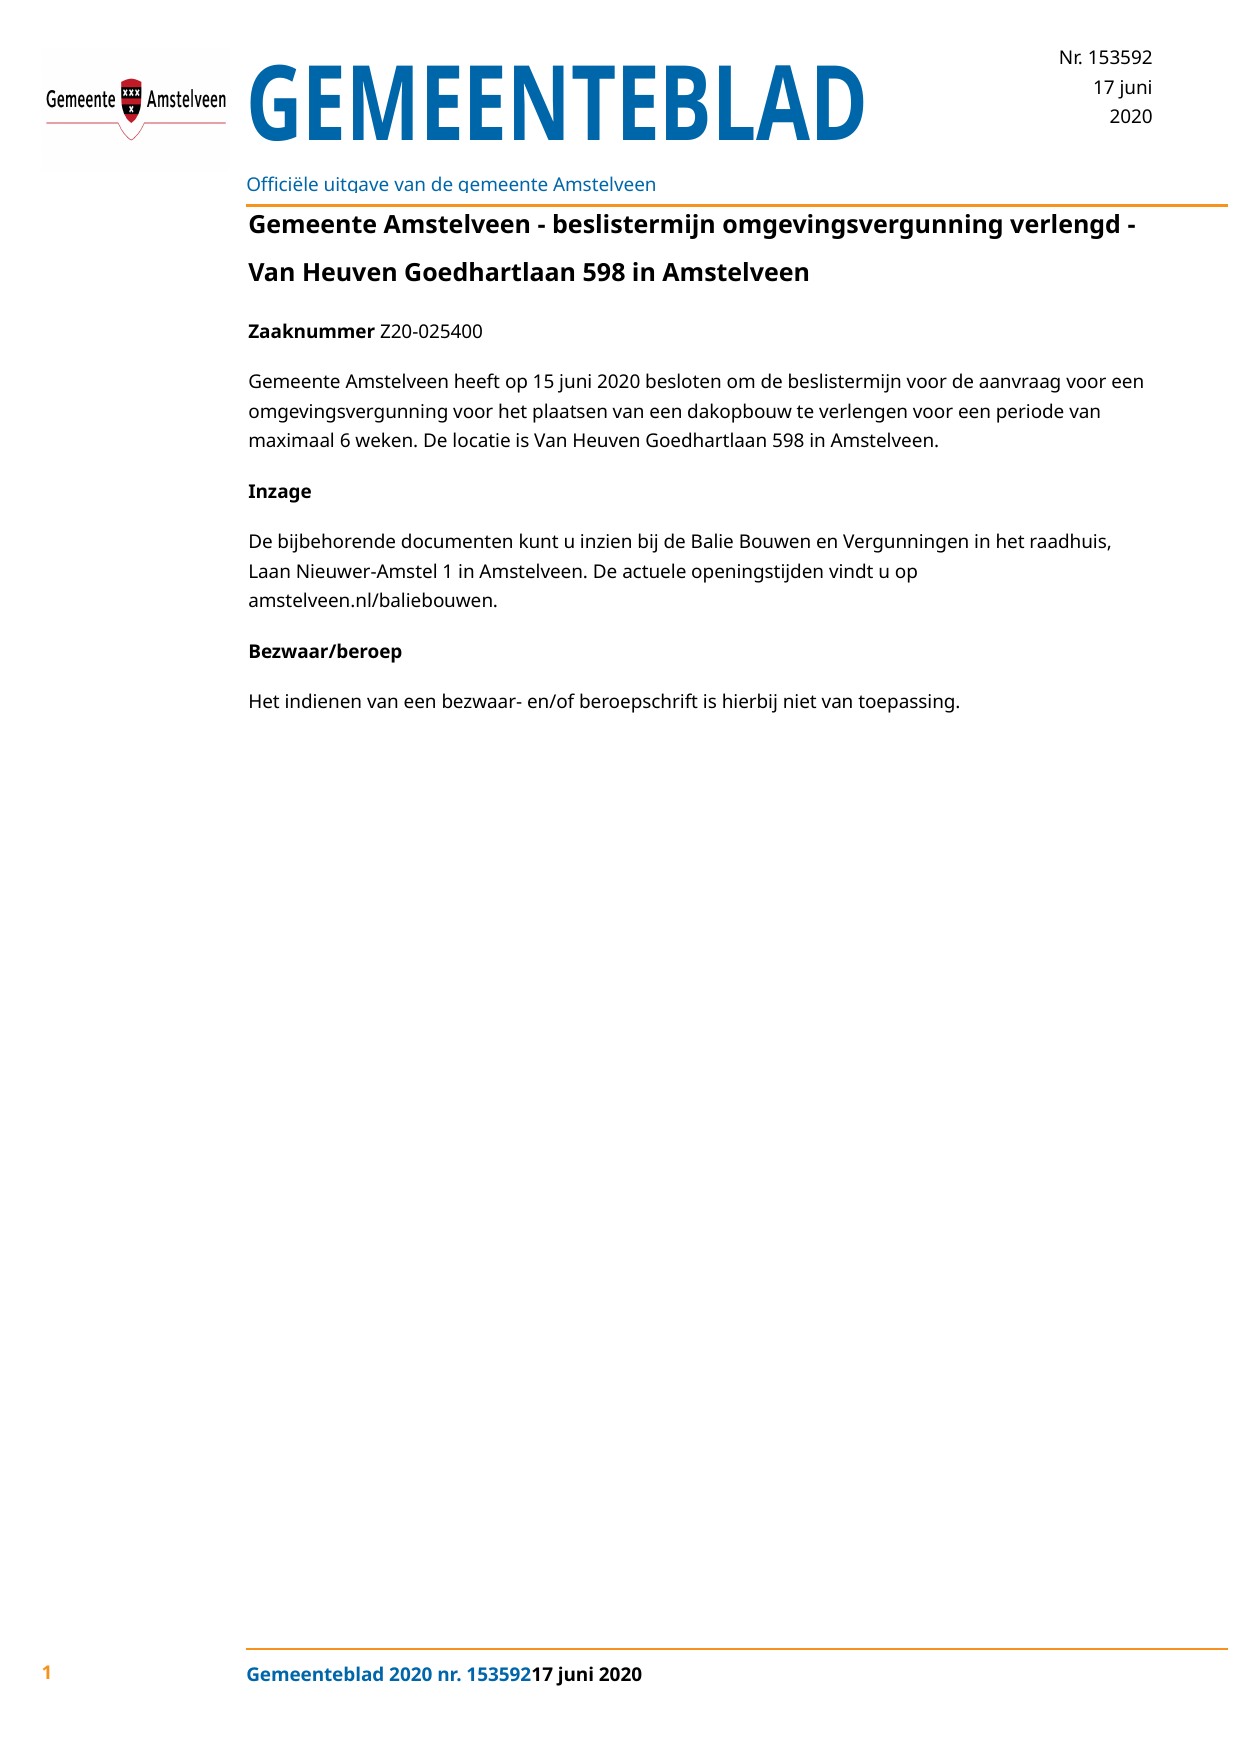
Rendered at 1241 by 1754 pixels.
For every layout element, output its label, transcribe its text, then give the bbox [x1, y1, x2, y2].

text Gemeente Amstelveen heeft op 15 juni 2020 besloten om de beslistermijn voor de aanvraag voor een omgevingsvergunning voor het plaatsen van een dakopbouw te verlengen voor een periode van maximaal 6 weken. De locatie is Van Heuven Goedhartlaan 598 in Amstelveen. [248, 368, 1152, 453]
text Bezwaar/beroep [248, 638, 1152, 664]
text De bijbehorende documenten kunt u inzien bij de Balie Bouwen en Vergunningen in het raadhuis, Laan Nieuwer-Amstel 1 in Amstelveen. De actuele openingstijden vindt u op amstelveen.nl/baliebouwen. [248, 528, 1152, 613]
picture [41, 47, 231, 172]
text Het indienen van een bezwaar- en/of beroepschrift is hierbij niet van toepassing. [248, 688, 1152, 714]
text Gemeente Amstelveen - beslistermijn omgevingsvergunning verlengd - Van Heuven Goedhartlaan 598 in Amstelveen [248, 207, 1152, 288]
text Inzage [248, 478, 1152, 504]
text Zaaknummer Z20-025400 [248, 318, 1152, 344]
